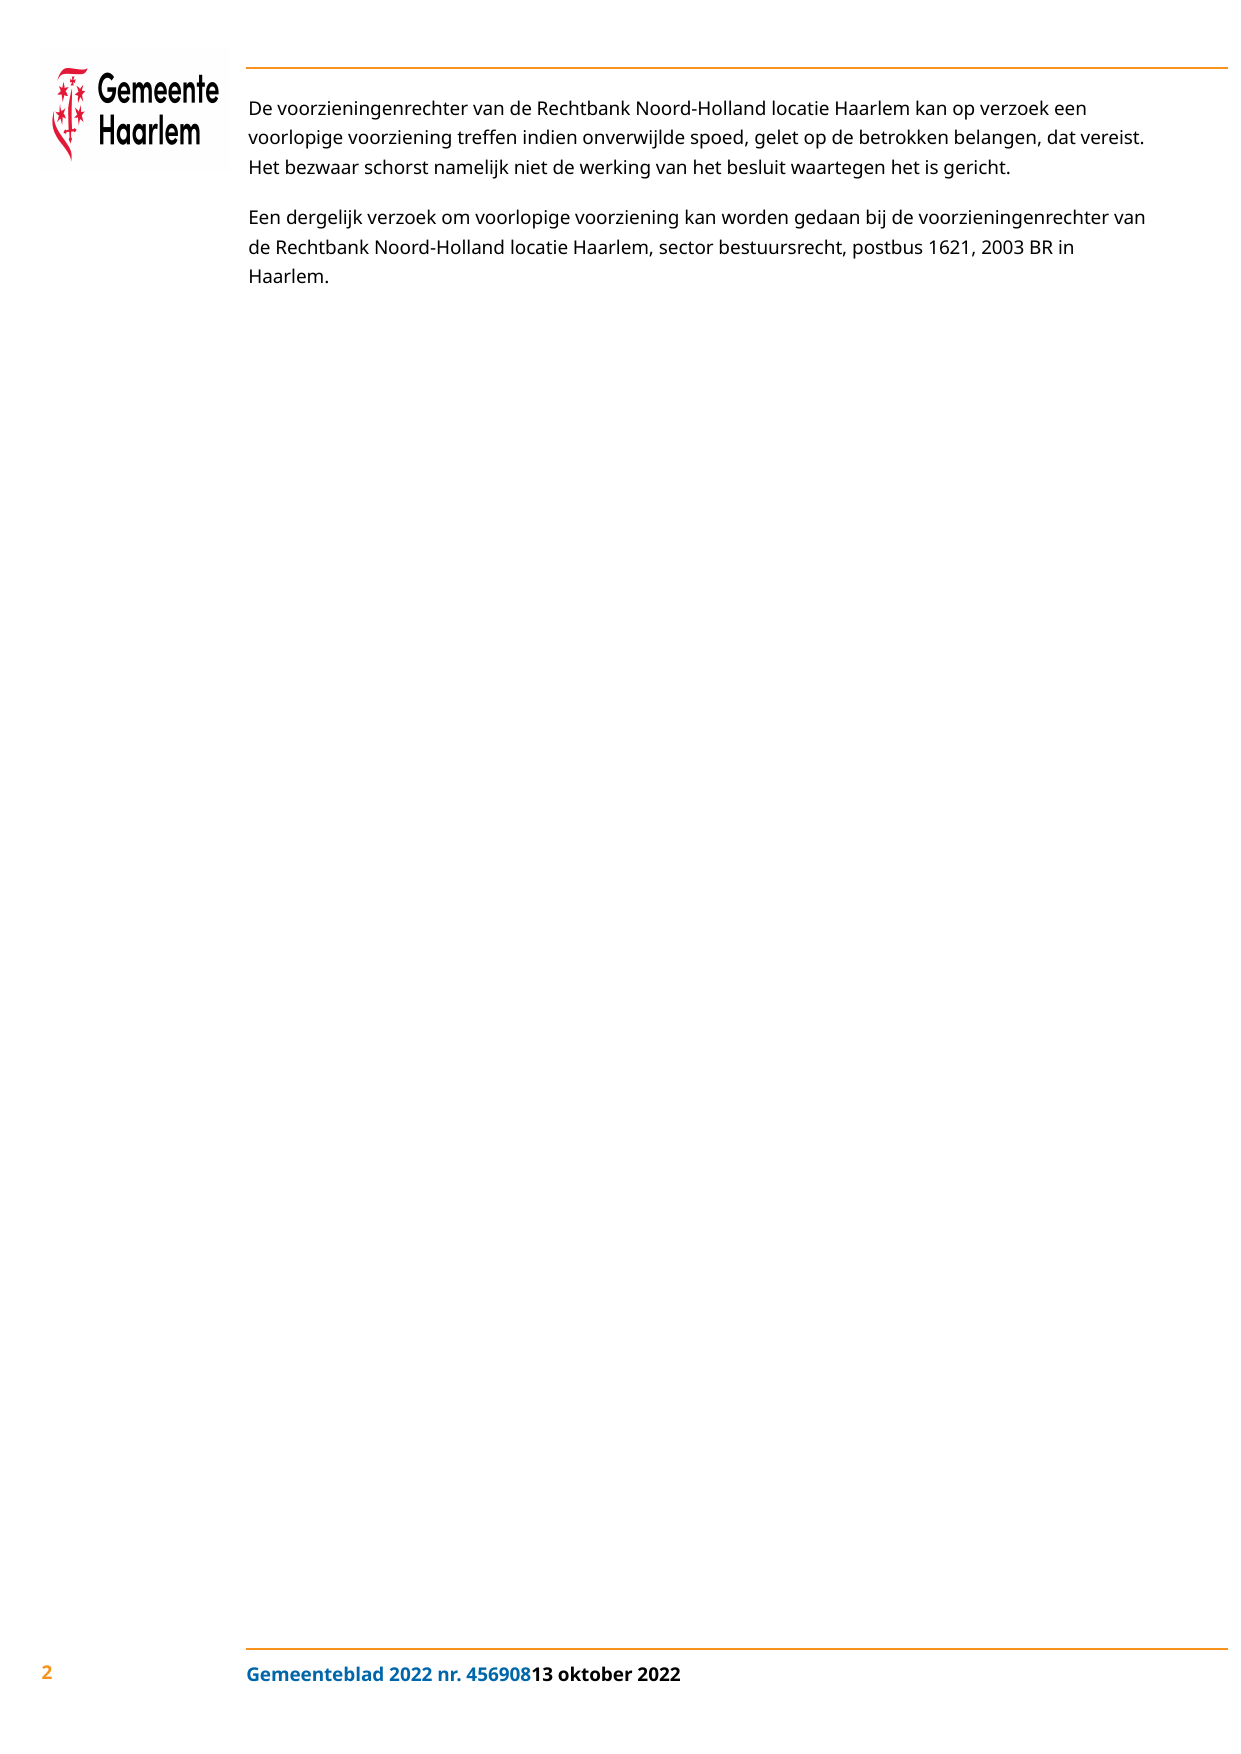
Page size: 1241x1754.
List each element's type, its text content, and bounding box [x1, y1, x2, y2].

text Een dergelijk verzoek om voorlopige voorziening kan worden gedaan bij de voorzieningenrechter van de Rechtbank Noord-Holland locatie Haarlem, sector bestuursrecht, postbus 1621, 2003 BR in Haarlem. [248, 204, 1152, 289]
text De voorzieningenrechter van de Rechtbank Noord-Holland locatie Haarlem kan op verzoek een voorlopige voorziening treffen indien onverwijlde spoed, gelet op de betrokken belangen, dat vereist. Het bezwaar schorst namelijk niet de werking van het besluit waartegen het is gericht. [248, 95, 1152, 180]
picture [41, 47, 231, 172]
